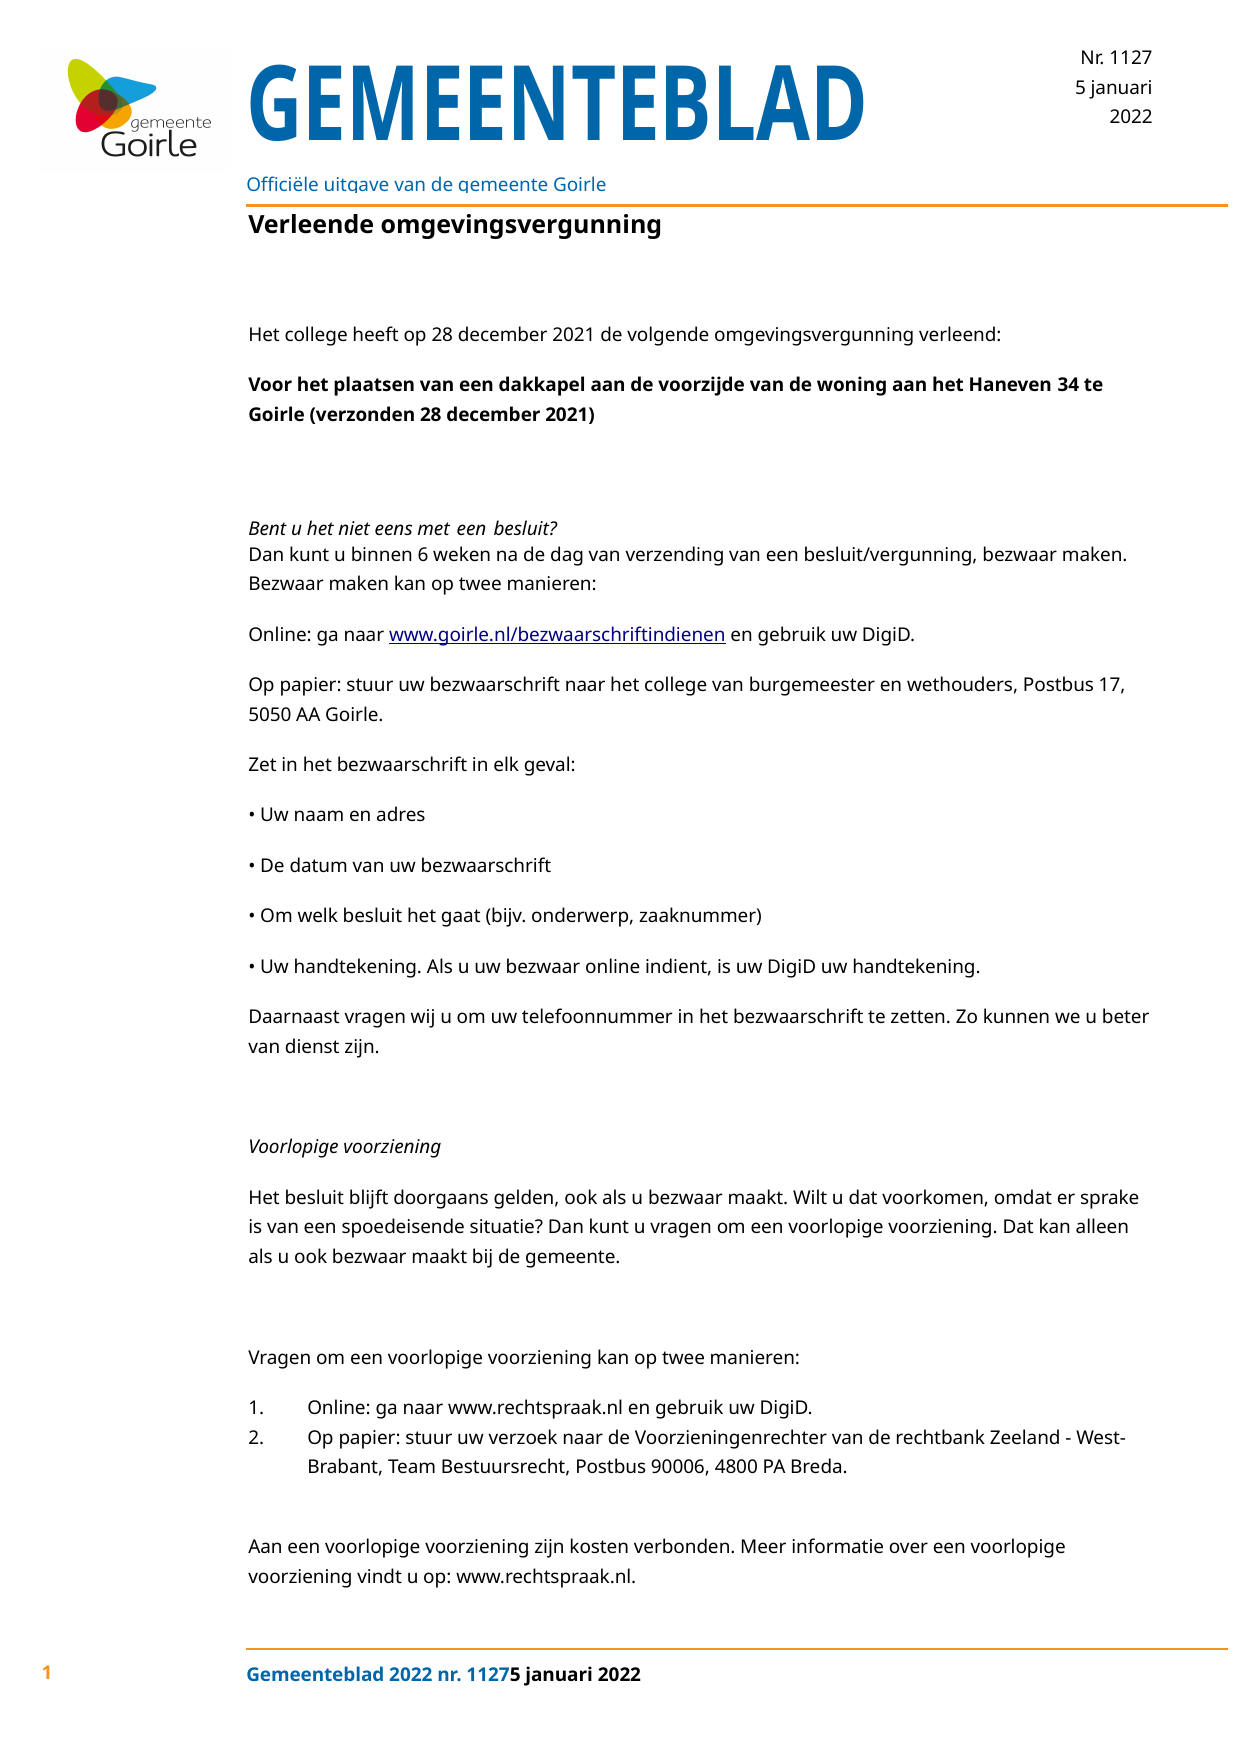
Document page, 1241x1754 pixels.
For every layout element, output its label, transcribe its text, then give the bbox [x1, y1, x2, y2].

text Daarnaast vragen wij u om uw telefoonnummer in het bezwaarschrift te zetten. Zo kunnen we u beter van dienst zijn. [248, 1003, 1152, 1059]
text Het besluit blijft doorgaans gelden, ook als u bezwaar maakt. Wilt u dat voorkomen, omdat er sprake is van een spoedeisende situatie? Dan kunt u vragen om een voorlopige voorziening. Dat kan alleen als u ook bezwaar maakt bij de gemeente. [248, 1184, 1152, 1269]
text Voorlopige voorziening [248, 1134, 1152, 1159]
text Zet in het bezwaarschrift in elk geval: [248, 751, 1152, 777]
text • Uw naam en adres [248, 802, 1152, 827]
text • Om welk besluit het gaat (bijv. onderwerp, zaaknummer) [248, 902, 1152, 928]
text Bent u het niet eens met een besluit? [248, 515, 1152, 541]
text Aan een voorlopige voorziening zijn kosten verbonden. Meer informatie over een voorlopige voorziening vindt u op: www.rechtspraak.nl. [248, 1534, 1152, 1589]
list Op papier: stuur uw verzoek naar de Voorzieningenrechter van de rechtbank Zeeland - West-Brabant, Team Bestuursrecht, Postbus 90006, 4800 PA Breda. [248, 1424, 1152, 1479]
text Vragen om een voorlopige voorziening kan op twee manieren: [248, 1344, 1152, 1370]
text Op papier: stuur uw bezwaarschrift naar het college van burgemeester en wethouders, Postbus 17, 5050 AA Goirle. [248, 671, 1152, 727]
list Online: ga naar www.rechtspraak.nl en gebruik uw DigiD. [248, 1394, 1152, 1420]
text Dan kunt u binnen 6 weken na de dag van verzending van een besluit/vergunning, bezwaar maken. Bezwaar maken kan op twee manieren: [248, 541, 1152, 596]
text Voor het plaatsen van een dakkapel aan de voorzijde van de woning aan het Haneven 34 te Goirle (verzonden 28 december 2021) [248, 371, 1152, 426]
text Het college heeft op 28 december 2021 de volgende omgevingsvergunning verleend: [248, 321, 1152, 346]
text Online: ga naar www.goirle.nl/bezwaarschriftindienen en gebruik uw DigiD. [248, 621, 1152, 647]
text Verleende omgevingsvergunning [248, 207, 1152, 241]
text • Uw handtekening. Als u uw bezwaar online indient, is uw DigiD uw handtekening. [248, 953, 1152, 979]
picture [41, 47, 231, 172]
text • De datum van uw bezwaarschrift [248, 852, 1152, 878]
